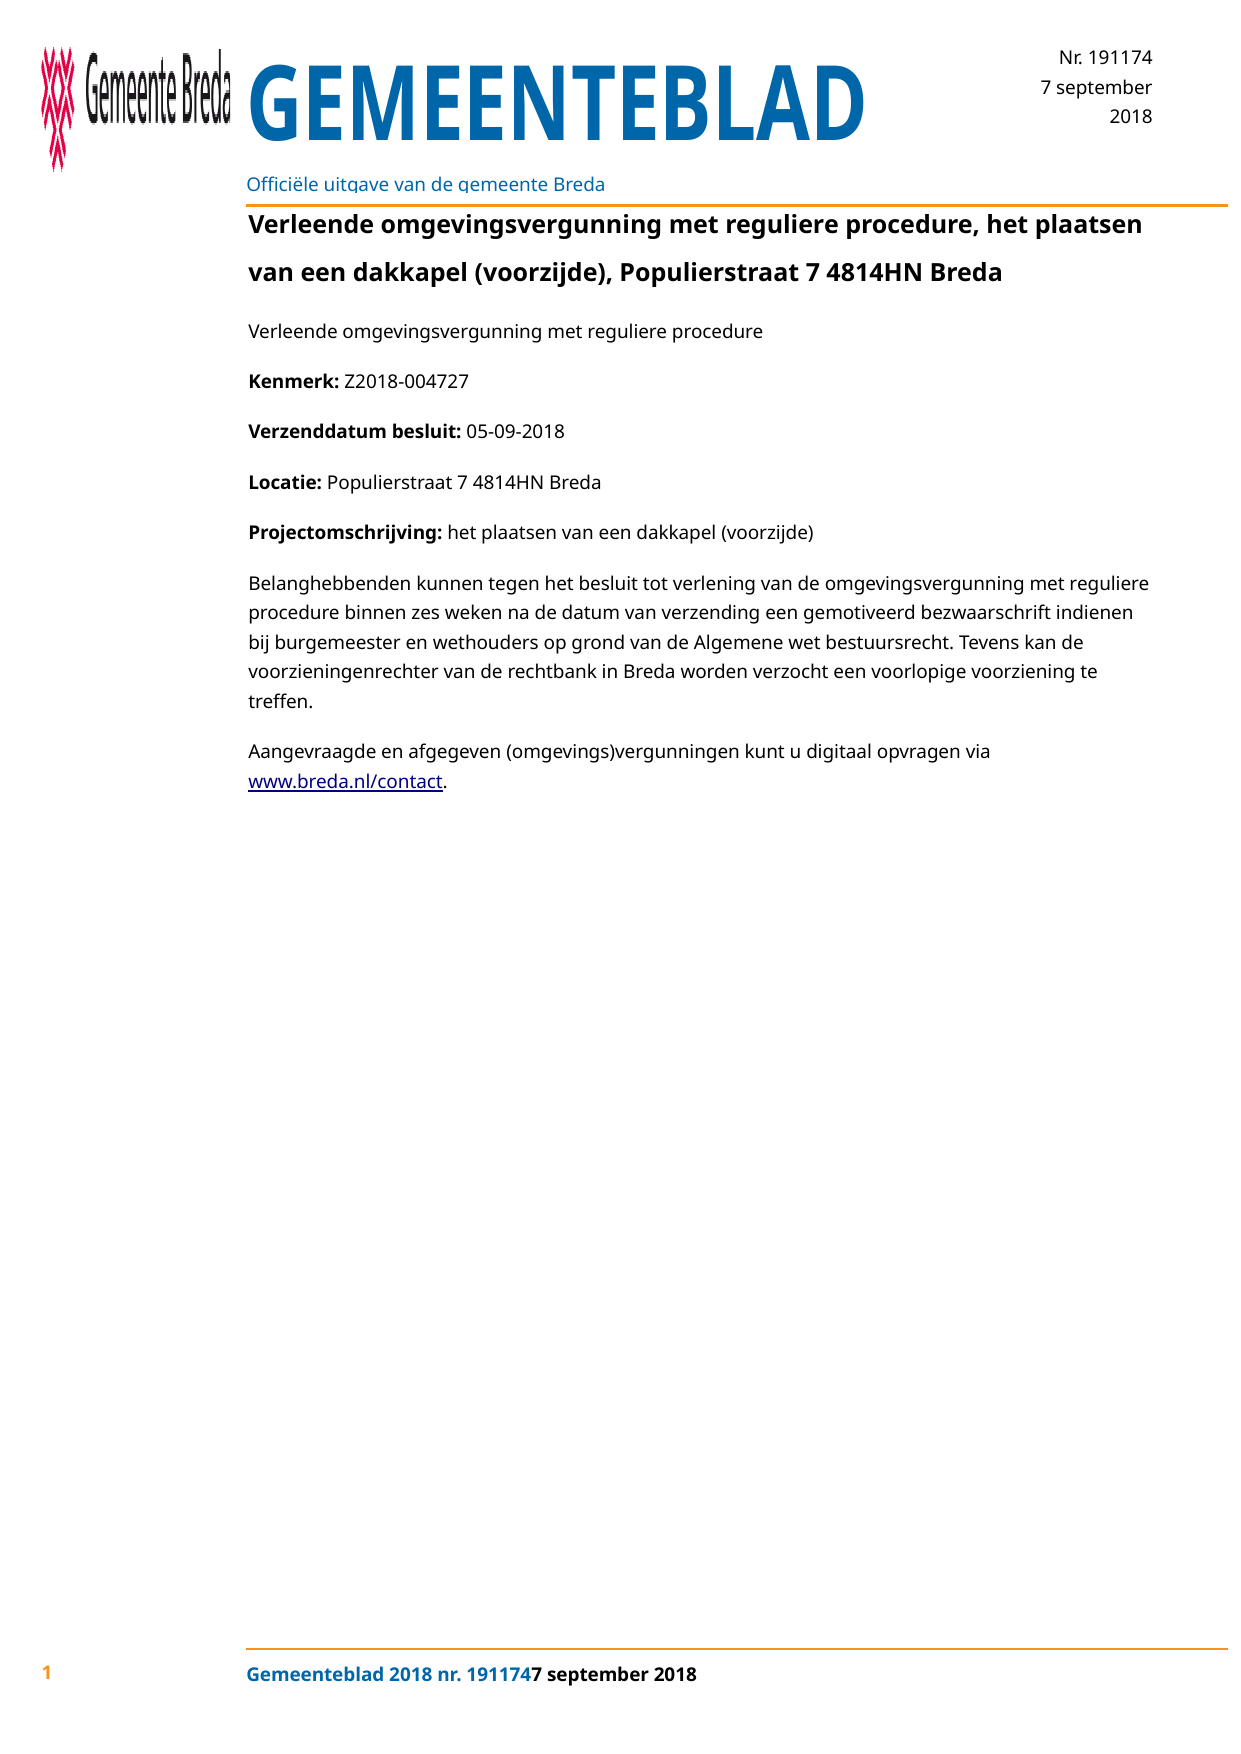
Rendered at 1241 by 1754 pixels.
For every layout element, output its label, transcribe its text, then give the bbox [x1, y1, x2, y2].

text Belanghebbenden kunnen tegen het besluit tot verlening van de omgevingsvergunning met reguliere procedure binnen zes weken na de datum van verzending een gemotiveerd bezwaarschrift indienen bij burgemeester en wethouders op grond van de Algemene wet bestuursrecht. Tevens kan de voorzieningenrechter van de rechtbank in Breda worden verzocht een voorlopige voorziening te treffen. [248, 570, 1152, 714]
picture [41, 47, 231, 172]
text Projectomschrijving: het plaatsen van een dakkapel (voorzijde) [248, 519, 1152, 545]
text Aangevraagde en afgegeven (omgevings)vergunningen kunt u digitaal opvragen via www.breda.nl/contact. [248, 739, 1152, 794]
text Locatie: Populierstraat 7 4814HN Breda [248, 469, 1152, 495]
text Verleende omgevingsvergunning met reguliere procedure [248, 318, 1152, 344]
text Kenmerk: Z2018-004727 [248, 368, 1152, 394]
text Verleende omgevingsvergunning met reguliere procedure, het plaatsen van een dakkapel (voorzijde), Populierstraat 7 4814HN Breda [248, 207, 1152, 288]
text Verzenddatum besluit: 05-09-2018 [248, 419, 1152, 444]
